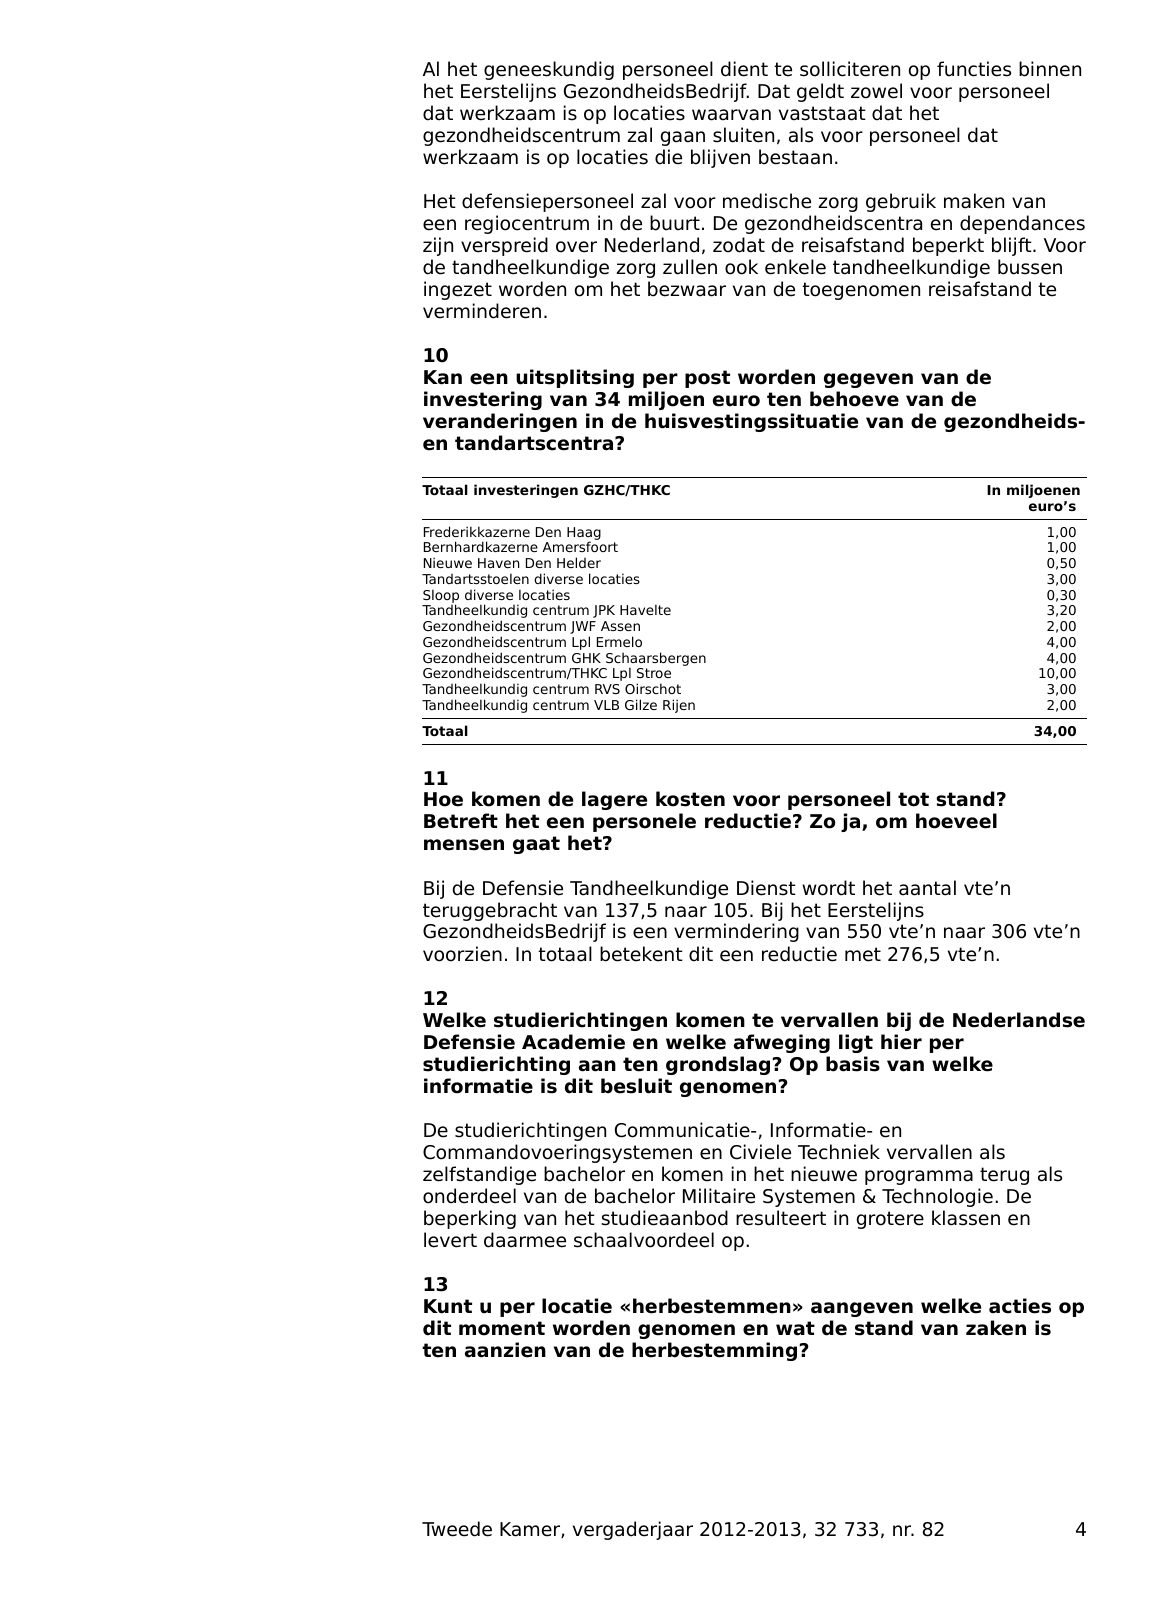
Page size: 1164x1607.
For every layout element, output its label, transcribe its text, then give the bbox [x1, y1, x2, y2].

text Al het geneeskundig personeel dient te solliciteren op functies binnen het Eerstelijns GezondheidsBedrijf. Dat geldt zowel voor personeel dat werkzaam is op locaties waarvan vaststaat dat het gezondheidscentrum zal gaan sluiten, als voor personeel dat werkzaam is op locaties die blijven bestaan. [422, 59, 1087, 169]
table_cell Tandartsstoelen diverse locaties [422, 572, 939, 587]
table_cell 1,00 [939, 520, 1087, 540]
table_cell Frederikkazerne Den Haag [422, 520, 939, 540]
table_cell Tandheelkundig centrum JPK Havelte [422, 603, 939, 619]
text Bij de Defensie Tandheelkundige Dienst wordt het aantal vte’n teruggebracht van 137,5 naar 105. Bij het Eerstelijns GezondheidsBedrijf is een vermindering van 550 vte’n naar 306 vte’n voorzien. In totaal betekent dit een reductie met 276,5 vte’n. [422, 877, 1087, 965]
table_header Totaal investeringen GZHC/THKC [422, 478, 939, 519]
text 10 [422, 345, 1087, 367]
table_cell Sloop diverse locaties [422, 588, 939, 603]
table_cell Gezondheidscentrum/THKC Lpl Stroe [422, 666, 939, 682]
table_cell Gezondheidscentrum Lpl Ermelo [422, 635, 939, 650]
table_cell Gezondheidscentrum GHK Schaarsbergen [422, 650, 939, 666]
table_cell Totaal [422, 719, 939, 744]
table_cell 4,00 [939, 650, 1087, 666]
table_cell 4,00 [939, 635, 1087, 650]
table_cell 2,00 [939, 619, 1087, 635]
table_cell Gezondheidscentrum JWF Assen [422, 619, 939, 635]
table_cell 0,50 [939, 556, 1087, 572]
table_cell 10,00 [939, 666, 1087, 682]
text Kunt u per locatie «herbestemmen» aangeven welke acties op dit moment worden genomen en wat de stand van zaken is ten aanzien van de herbestemming? [422, 1296, 1087, 1362]
text De studierichtingen Communicatie-, Informatie- en Commandovoeringsystemen en Civiele Techniek vervallen als zelfstandige bachelor en komen in het nieuwe programma terug als onderdeel van de bachelor Militaire Systemen & Technologie. De beperking van het studieaanbod resulteert in grotere klassen en levert daarmee schaalvoordeel op. [422, 1120, 1087, 1252]
text 12 [422, 988, 1087, 1009]
text 13 [422, 1274, 1087, 1296]
text Welke studierichtingen komen te vervallen bij de Nederlandse Defensie Academie en welke afweging ligt hier per studierichting aan ten grondslag? Op basis van welke informatie is dit besluit genomen? [422, 1009, 1087, 1097]
table_cell 3,20 [939, 603, 1087, 619]
table_cell 34,00 [939, 719, 1087, 744]
text Kan een uitsplitsing per post worden gegeven van de investering van 34 miljoen euro ten behoeve van de veranderingen in de huisvestingssituatie van de gezondheids- en tandartscentra? [422, 367, 1087, 455]
table_cell 2,00 [939, 698, 1087, 718]
table_cell 3,00 [939, 682, 1087, 698]
table_cell 3,00 [939, 572, 1087, 587]
text Hoe komen de lagere kosten voor personeel tot stand? Betreft het een personele reductie? Zo ja, om hoeveel mensen gaat het? [422, 789, 1087, 855]
table_header In miljoenen euro’s [939, 478, 1087, 519]
text 11 [422, 767, 1087, 789]
table_cell Tandheelkundig centrum VLB Gilze Rijen [422, 698, 939, 718]
table_cell 1,00 [939, 540, 1087, 556]
table_cell Bernhardkazerne Amersfoort [422, 540, 939, 556]
table_cell Nieuwe Haven Den Helder [422, 556, 939, 572]
table_cell 0,30 [939, 588, 1087, 603]
table_cell Tandheelkundig centrum RVS Oirschot [422, 682, 939, 698]
text Het defensiepersoneel zal voor medische zorg gebruik maken van een regiocentrum in de buurt. De gezondheidscentra en dependances zijn verspreid over Nederland, zodat de reisafstand beperkt blijft. Voor de tandheelkundige zorg zullen ook enkele tandheelkundige bussen ingezet worden om het bezwaar van de toegenomen reisafstand te verminderen. [422, 191, 1087, 323]
